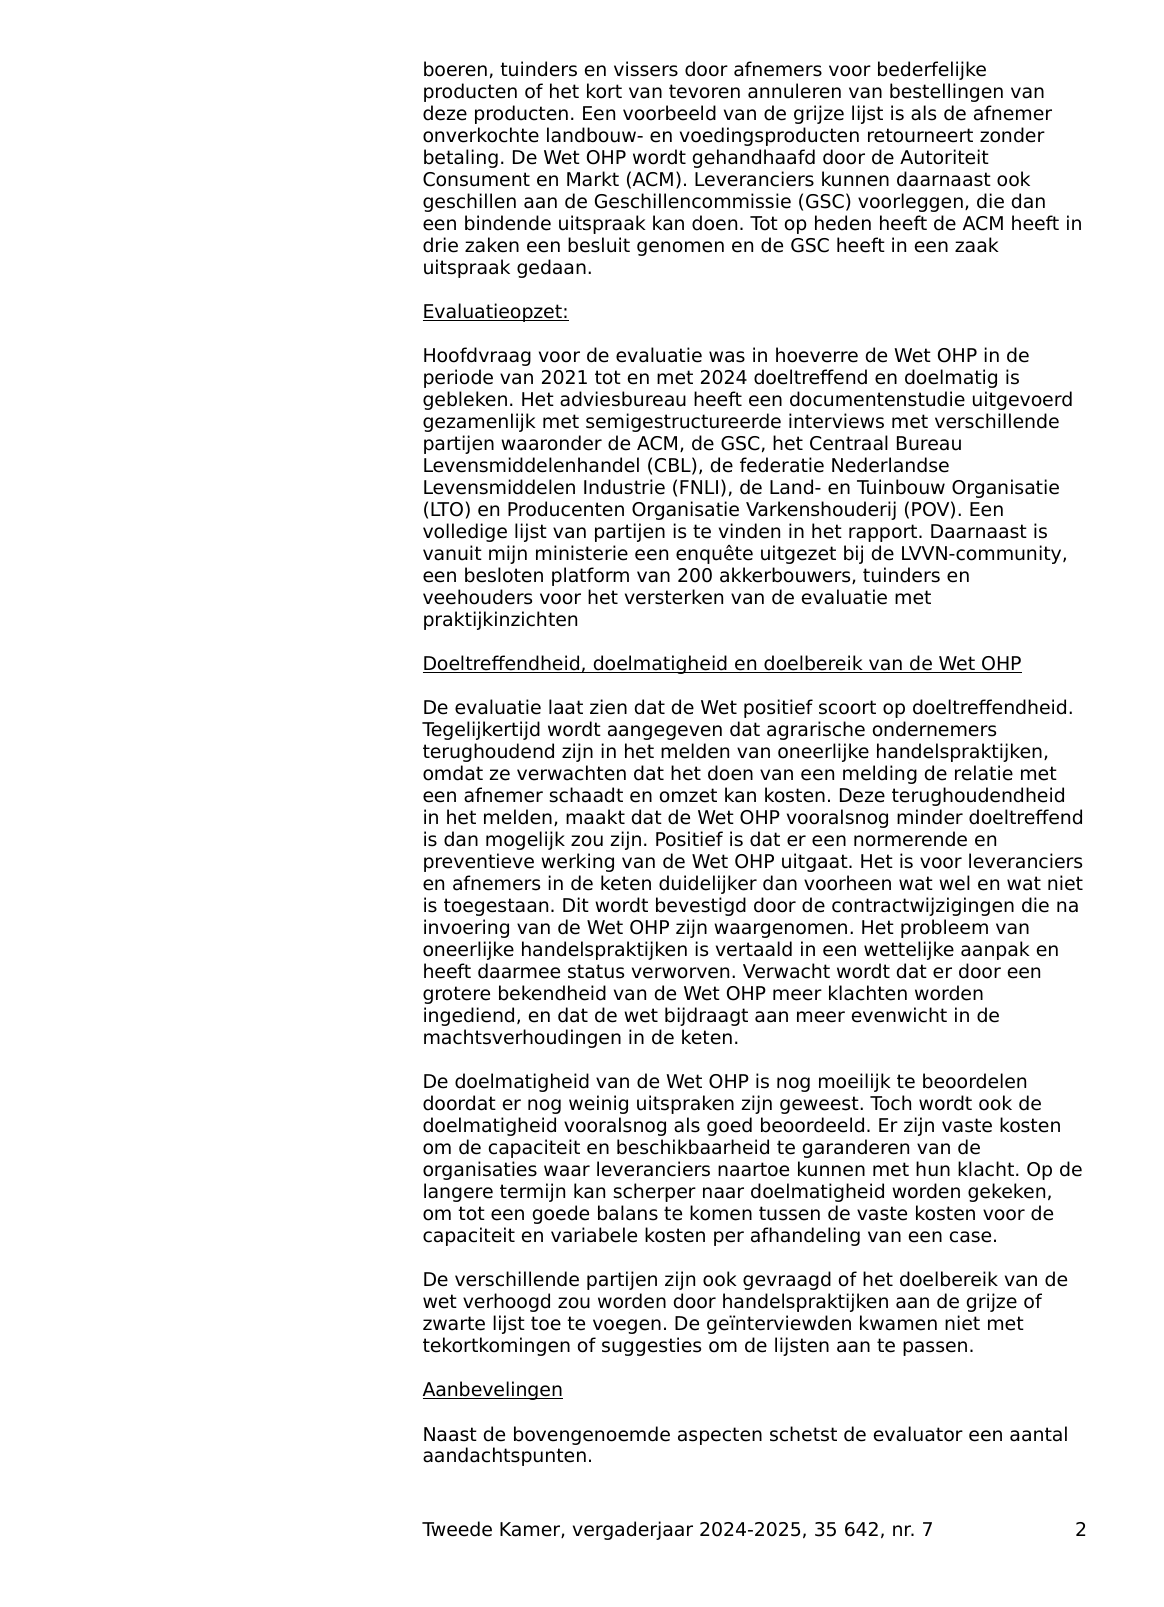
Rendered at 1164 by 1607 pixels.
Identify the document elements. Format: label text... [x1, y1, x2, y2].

text Naast de bovengenoemde aspecten schetst de evaluator een aantal aandachtspunten. [422, 1423, 1087, 1467]
subtitle Aanbevelingen [422, 1379, 1087, 1401]
text De doelmatigheid van de Wet OHP is nog moeilijk te beoordelen doordat er nog weinig uitspraken zijn geweest. Toch wordt ook de doelmatigheid vooralsnog als goed beoordeeld. Er zijn vaste kosten om de capaciteit en beschikbaarheid te garanderen van de organisaties waar leveranciers naartoe kunnen met hun klacht. Op de langere termijn kan scherper naar doelmatigheid worden gekeken, om tot een goede balans te komen tussen de vaste kosten voor de capaciteit en variabele kosten per afhandeling van een case. [422, 1071, 1087, 1247]
text boeren, tuinders en vissers door afnemers voor bederfelijke producten of het kort van tevoren annuleren van bestellingen van deze producten. Een voorbeeld van de grijze lijst is als de afnemer onverkochte landbouw- en voedingsproducten retourneert zonder betaling. De Wet OHP wordt gehandhaafd door de Autoriteit Consument en Markt (ACM). Leveranciers kunnen daarnaast ook geschillen aan de Geschillencommissie (GSC) voorleggen, die dan een bindende uitspraak kan doen. Tot op heden heeft de ACM heeft in drie zaken een besluit genomen en de GSC heeft in een zaak uitspraak gedaan. [422, 59, 1087, 279]
subtitle Doeltreffendheid, doelmatigheid en doelbereik van de Wet OHP [422, 653, 1087, 675]
text De evaluatie laat zien dat de Wet positief scoort op doeltreffendheid. Tegelijkertijd wordt aangegeven dat agrarische ondernemers terughoudend zijn in het melden van oneerlijke handelspraktijken, omdat ze verwachten dat het doen van een melding de relatie met een afnemer schaadt en omzet kan kosten. Deze terughoudendheid in het melden, maakt dat de Wet OHP vooralsnog minder doeltreffend is dan mogelijk zou zijn. Positief is dat er een normerende en preventieve werking van de Wet OHP uitgaat. Het is voor leveranciers en afnemers in de keten duidelijker dan voorheen wat wel en wat niet is toegestaan. Dit wordt bevestigd door de contractwijzigingen die na invoering van de Wet OHP zijn waargenomen. Het probleem van oneerlijke handelspraktijken is vertaald in een wettelijke aanpak en heeft daarmee status verworven. Verwacht wordt dat er door een grotere bekendheid van de Wet OHP meer klachten worden ingediend, en dat de wet bijdraagt aan meer evenwicht in de machtsverhoudingen in de keten. [422, 697, 1087, 1049]
text De verschillende partijen zijn ook gevraagd of het doelbereik van de wet verhoogd zou worden door handelspraktijken aan de grijze of zwarte lijst toe te voegen. De geïnterviewden kwamen niet met tekortkomingen of suggesties om de lijsten aan te passen. [422, 1269, 1087, 1357]
text Hoofdvraag voor de evaluatie was in hoeverre de Wet OHP in de periode van 2021 tot en met 2024 doeltreffend en doelmatig is gebleken. Het adviesbureau heeft een documentenstudie uitgevoerd gezamenlijk met semigestructureerde interviews met verschillende partijen waaronder de ACM, de GSC, het Centraal Bureau Levensmiddelenhandel (CBL), de federatie Nederlandse Levensmiddelen Industrie (FNLI), de Land- en Tuinbouw Organisatie (LTO) en Producenten Organisatie Varkenshouderij (POV). Een volledige lijst van partijen is te vinden in het rapport. Daarnaast is vanuit mijn ministerie een enquête uitgezet bij de LVVN-community, een besloten platform van 200 akkerbouwers, tuinders en veehouders voor het versterken van de evaluatie met praktijkinzichten [422, 345, 1087, 631]
subtitle Evaluatieopzet: [422, 301, 1087, 323]
